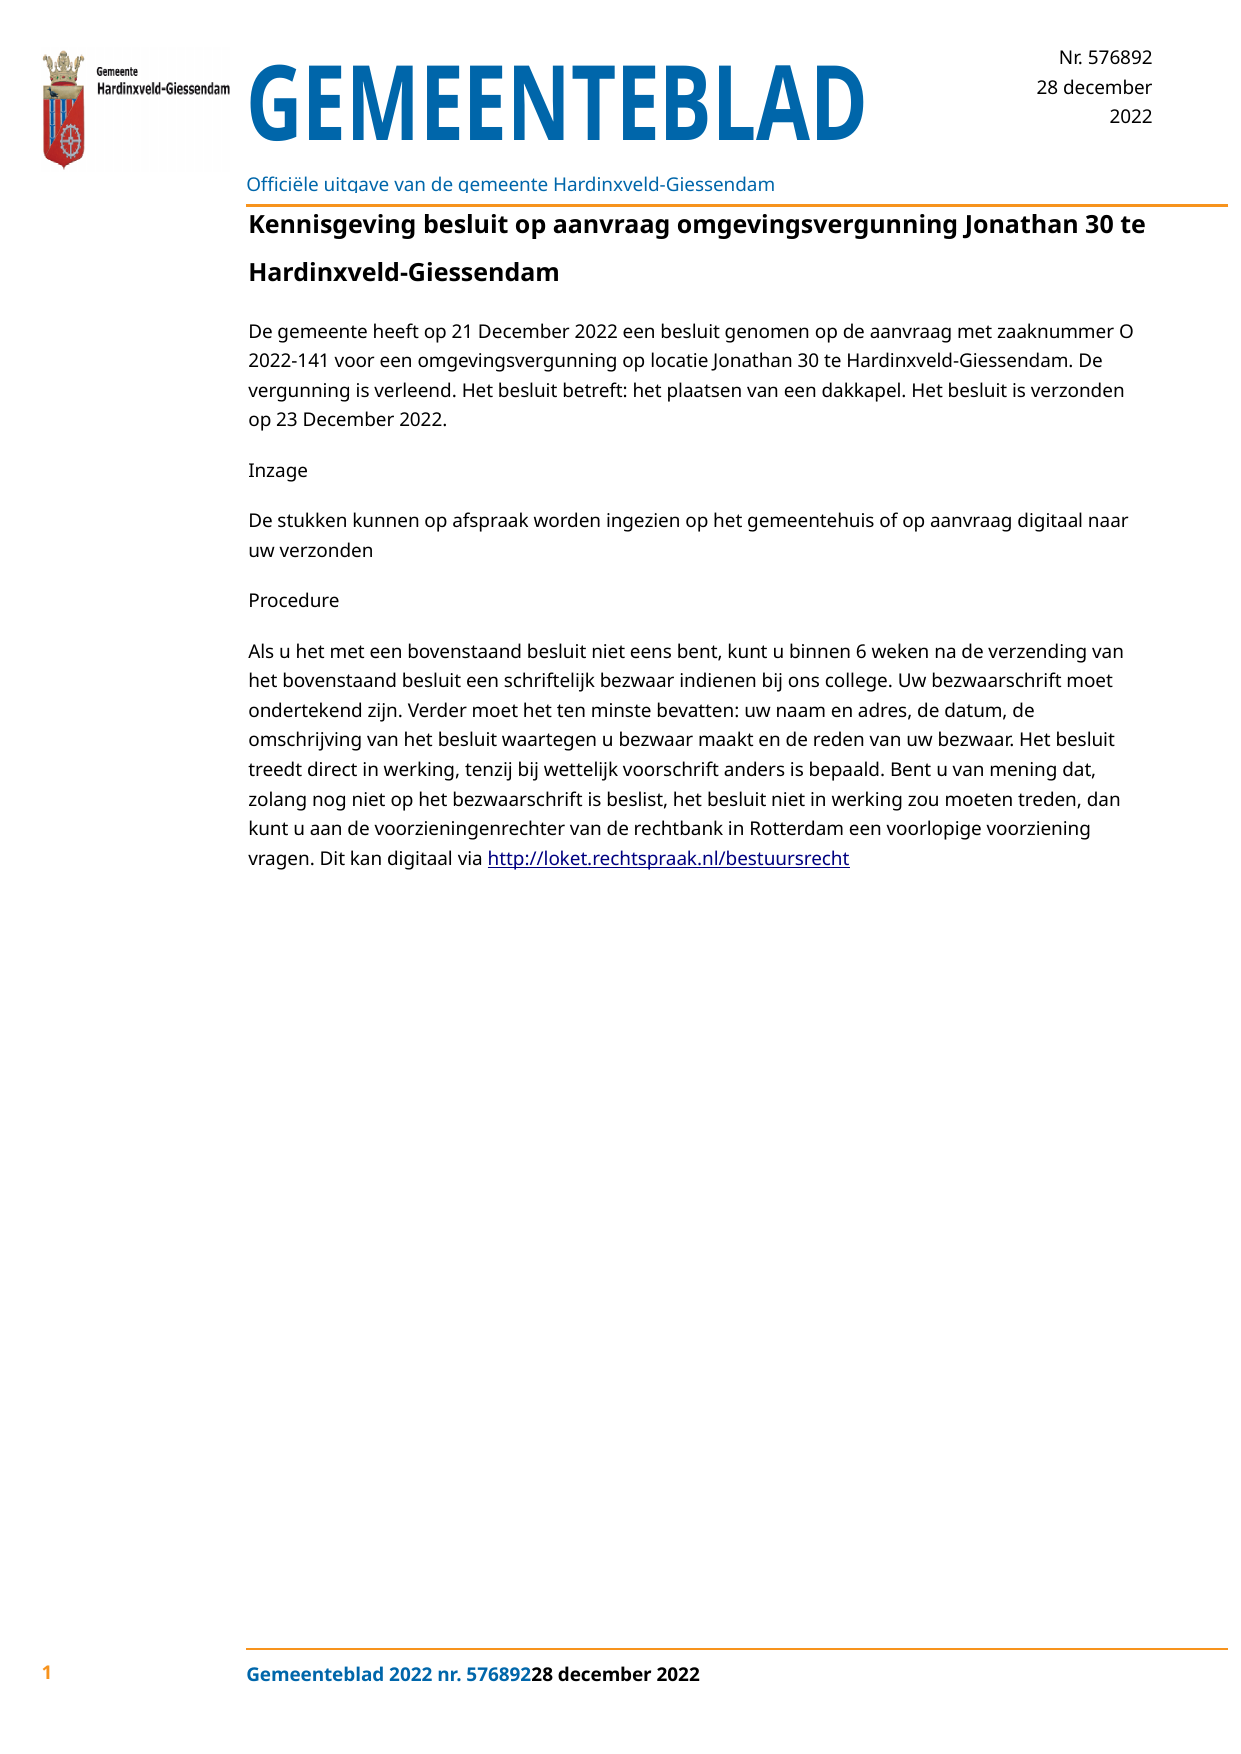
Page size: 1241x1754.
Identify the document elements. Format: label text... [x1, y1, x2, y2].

text De gemeente heeft op 21 December 2022 een besluit genomen op de aanvraag met zaaknummer O 2022-141 voor een omgevingsvergunning op locatie Jonathan 30 te Hardinxveld-Giessendam. De vergunning is verleend. Het besluit betreft: het plaatsen van een dakkapel. Het besluit is verzonden op 23 December 2022. [248, 318, 1152, 432]
picture [41, 47, 231, 172]
text Inzage [248, 457, 1152, 483]
text De stukken kunnen op afspraak worden ingezien op het gemeentehuis of op aanvraag digitaal naar uw verzonden [248, 507, 1152, 563]
text Kennisgeving besluit op aanvraag omgevingsvergunning Jonathan 30 te Hardinxveld-Giessendam [248, 207, 1152, 288]
text Procedure [248, 587, 1152, 613]
text Als u het met een bovenstaand besluit niet eens bent, kunt u binnen 6 weken na de verzending van het bovenstaand besluit een schriftelijk bezwaar indienen bij ons college. Uw bezwaarschrift moet ondertekend zijn. Verder moet het ten minste bevatten: uw naam en adres, de datum, de omschrijving van het besluit waartegen u bezwaar maakt en de reden van uw bezwaar. Het besluit treedt direct in werking, tenzij bij wettelijk voorschrift anders is bepaald. Bent u van mening dat, zolang nog niet op het bezwaarschrift is beslist, het besluit niet in werking zou moeten treden, dan kunt u aan de voorzieningenrechter van de rechtbank in Rotterdam een voorlopige voorziening vragen. Dit kan digitaal via http://loket.rechtspraak.nl/bestuursrecht [248, 638, 1152, 871]
